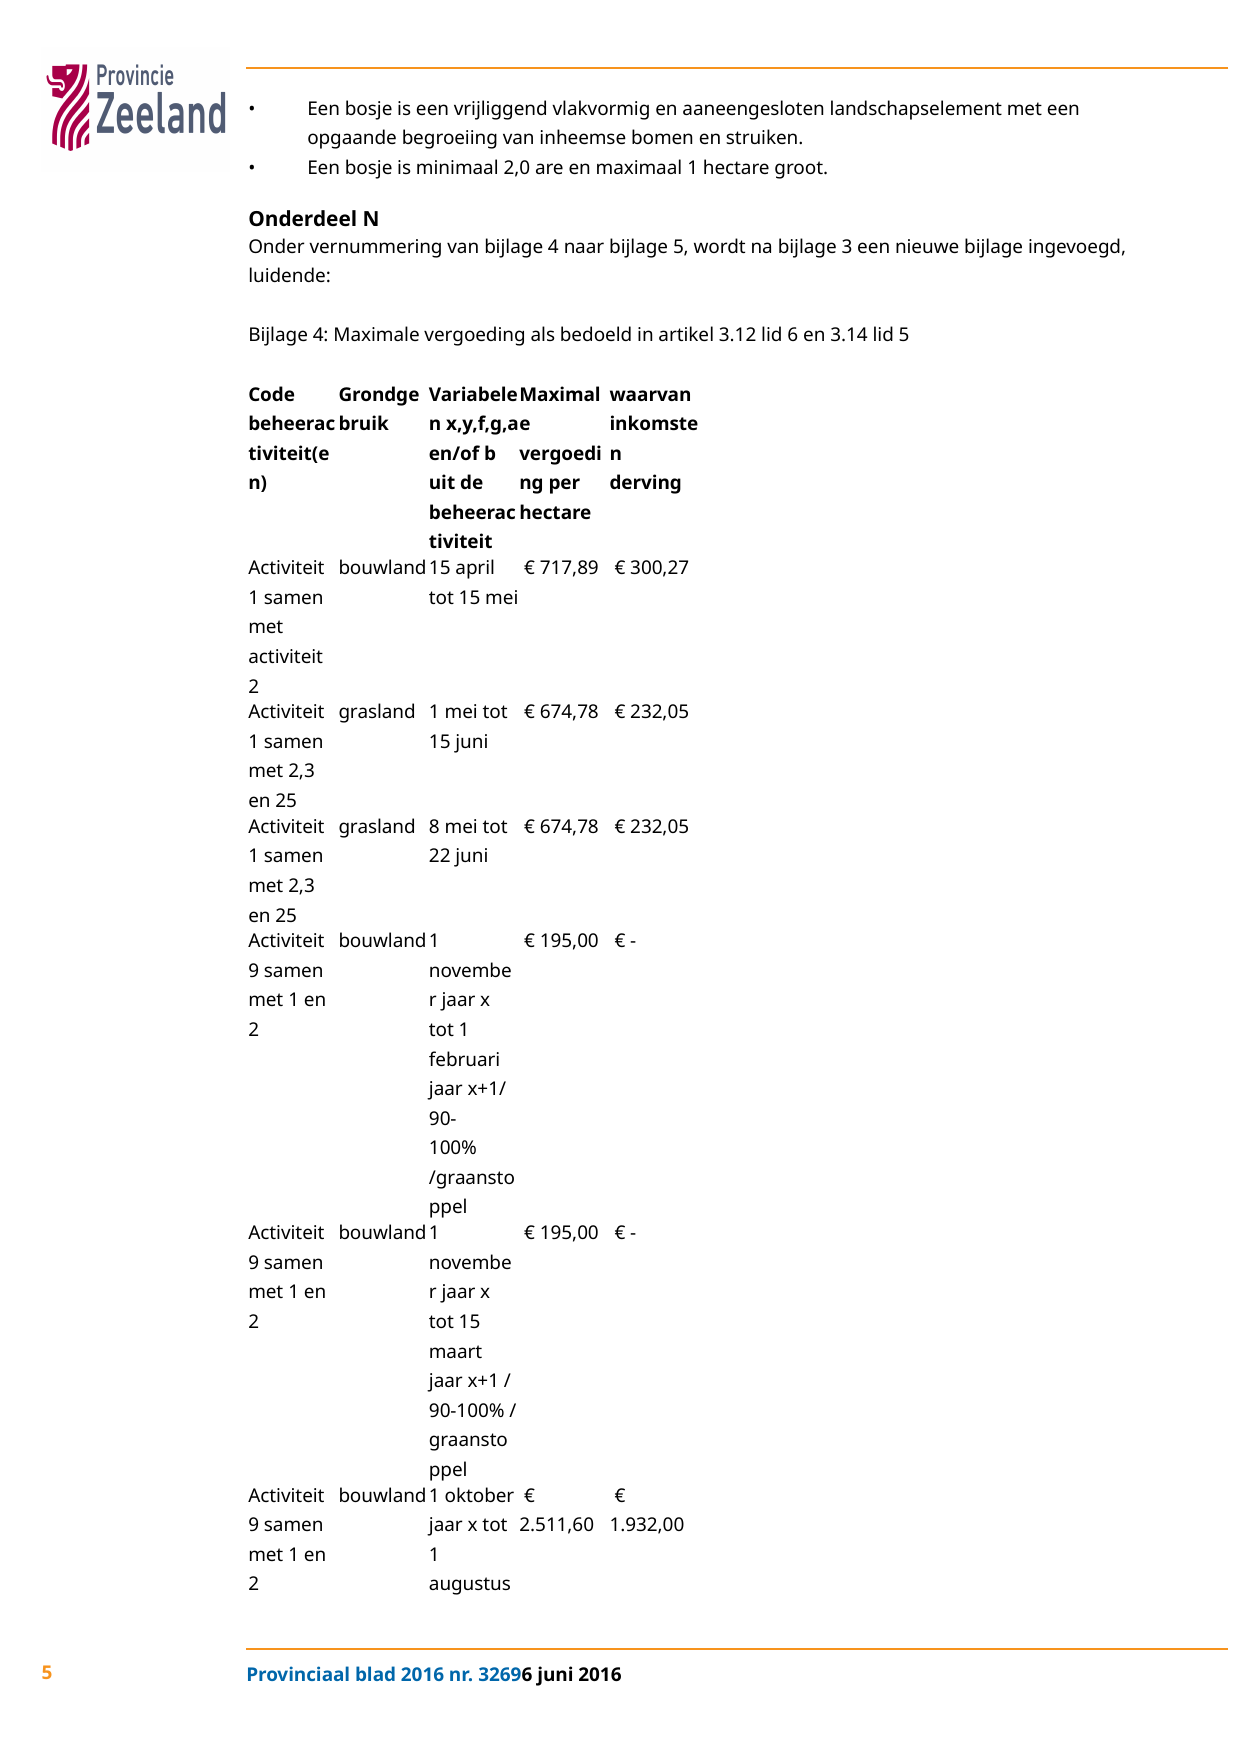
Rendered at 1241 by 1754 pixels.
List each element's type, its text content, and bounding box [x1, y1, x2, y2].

table_cell Activiteit 1 samen met activiteit 2 [248, 555, 338, 698]
text Onderdeel N [248, 204, 1152, 233]
table_header waarvan inkomsten derving [609, 381, 700, 554]
text Bijlage 4: Maximale vergoeding als bedoeld in artikel 3.12 lid 6 en 3.14 lid 5 [248, 322, 1152, 347]
table_cell € 195,00 [519, 1220, 609, 1482]
table_cell bouwland [338, 928, 429, 1219]
table_cell bouwland [338, 555, 429, 698]
table_cell bouwland [338, 1482, 429, 1596]
table_cell Activiteit 9 samen met 1 en 2 [248, 1220, 338, 1482]
table_cell € 232,05 [609, 699, 700, 813]
table_cell Activiteit 9 samen met 1 en 2 [248, 928, 338, 1219]
text Onder vernummering van bijlage 4 naar bijlage 5, wordt na bijlage 3 een nieuwe bijlage ingevoegd, luidende: [248, 233, 1152, 288]
table_cell 1 oktober jaar x tot 1 augustus [429, 1482, 519, 1596]
table_cell 1 november jaar x tot 1 februari jaar x+1/ 90-100% /graanstoppel [429, 928, 519, 1219]
table_cell € 674,78 [519, 813, 609, 927]
table_header Variabelen x,y,f,g,a en/of b uit de beheeractiviteit [429, 381, 519, 554]
table_cell € 717,89 [519, 555, 609, 698]
table_cell € 1.932,00 [609, 1482, 700, 1596]
table_cell bouwland [338, 1220, 429, 1482]
table_cell € 232,05 [609, 813, 700, 927]
table_cell Activiteit 9 samen met 1 en 2 [248, 1482, 338, 1596]
table_cell Activiteit 1 samen met 2,3 en 25 [248, 813, 338, 927]
table_cell grasland [338, 699, 429, 813]
table_cell € - [609, 928, 700, 1219]
list Een bosje is een vrijliggend vlakvormig en aaneengesloten landschapselement met een opgaande begroeiing van inheemse bomen en struiken. [248, 95, 1152, 150]
table_cell € 2.511,60 [519, 1482, 609, 1596]
table_cell Activiteit 1 samen met 2,3 en 25 [248, 699, 338, 813]
list Een bosje is minimaal 2,0 are en maximaal 1 hectare groot. [248, 154, 1152, 180]
table_cell € - [609, 1220, 700, 1482]
table_cell € 674,78 [519, 699, 609, 813]
table_cell € 195,00 [519, 928, 609, 1219]
table_cell grasland [338, 813, 429, 927]
table_cell € 300,27 [609, 555, 700, 698]
table_header Maximale vergoeding per hectare [519, 381, 609, 554]
table_cell 8 mei tot 22 juni [429, 813, 519, 927]
table_cell 15 april tot 15 mei [429, 555, 519, 698]
table_header Code beheeractiviteit(en) [248, 381, 338, 554]
table_header Grondgebruik [338, 381, 429, 554]
table_cell 1 mei tot 15 juni [429, 699, 519, 813]
picture [41, 47, 231, 172]
table_cell 1 november jaar x tot 15 maart jaar x+1 / 90-100% / graanstoppel [429, 1220, 519, 1482]
